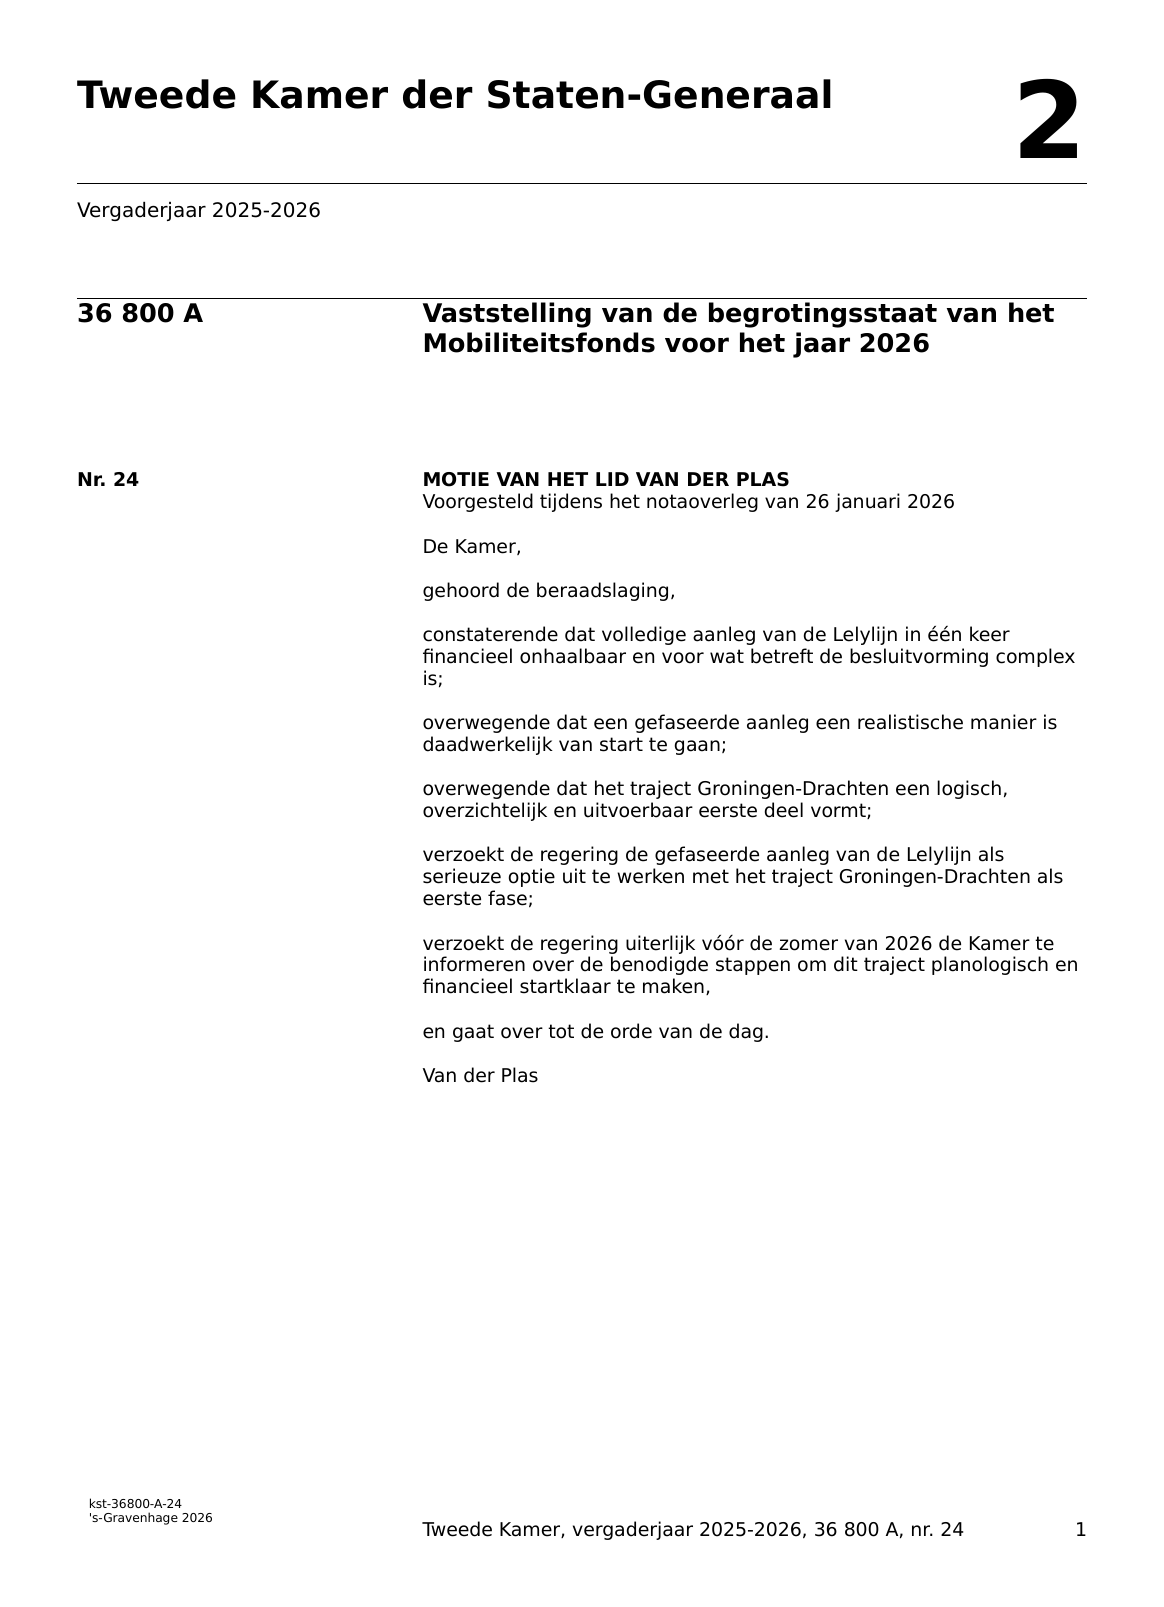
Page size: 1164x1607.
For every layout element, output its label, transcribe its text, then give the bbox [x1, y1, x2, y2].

text kst-36800-A-24 [88, 1497, 323, 1511]
text verzoekt de regering uiterlijk vóór de zomer van 2026 de Kamer te informeren over de benodigde stappen om dit traject planologisch en financieel startklaar te maken, [422, 932, 1087, 998]
text verzoekt de regering de gefaseerde aanleg van de Lelylijn als serieuze optie uit te werken met het traject Groningen-Drachten als eerste fase; [422, 844, 1087, 910]
table_cell Vergaderjaar 2025-2026 [77, 184, 1087, 298]
subtitle 36 800 A Vaststelling van de begrotingsstaat van het Mobiliteitsfonds voor het jaar 2026 [77, 299, 1087, 358]
text gehoord de beraadslaging, [422, 580, 1087, 602]
text De Kamer, [422, 536, 1087, 557]
text 's-Gravenhage 2026 [88, 1511, 323, 1525]
text Van der Plas [422, 1065, 1087, 1087]
text constaterende dat volledige aanleg van de Lelylijn in één keer financieel onhaalbaar en voor wat betreft de besluitvorming complex is; [422, 624, 1087, 690]
table_header Tweede Kamer der Staten-Generaal [77, 59, 886, 183]
text overwegende dat een gefaseerde aanleg een realistische manier is daadwerkelijk van start te gaan; [422, 712, 1087, 756]
subtitle Nr. 24 MOTIE VAN HET LID VAN DER PLAS [77, 469, 1087, 491]
text en gaat over tot de orde van de dag. [422, 1021, 1087, 1042]
text overwegende dat het traject Groningen-Drachten een logisch, overzichtelijk en uitvoerbaar eerste deel vormt; [422, 778, 1087, 822]
table_header 2 [886, 59, 1087, 183]
text Voorgesteld tijdens het notaoverleg van 26 januari 2026 [422, 491, 1087, 513]
